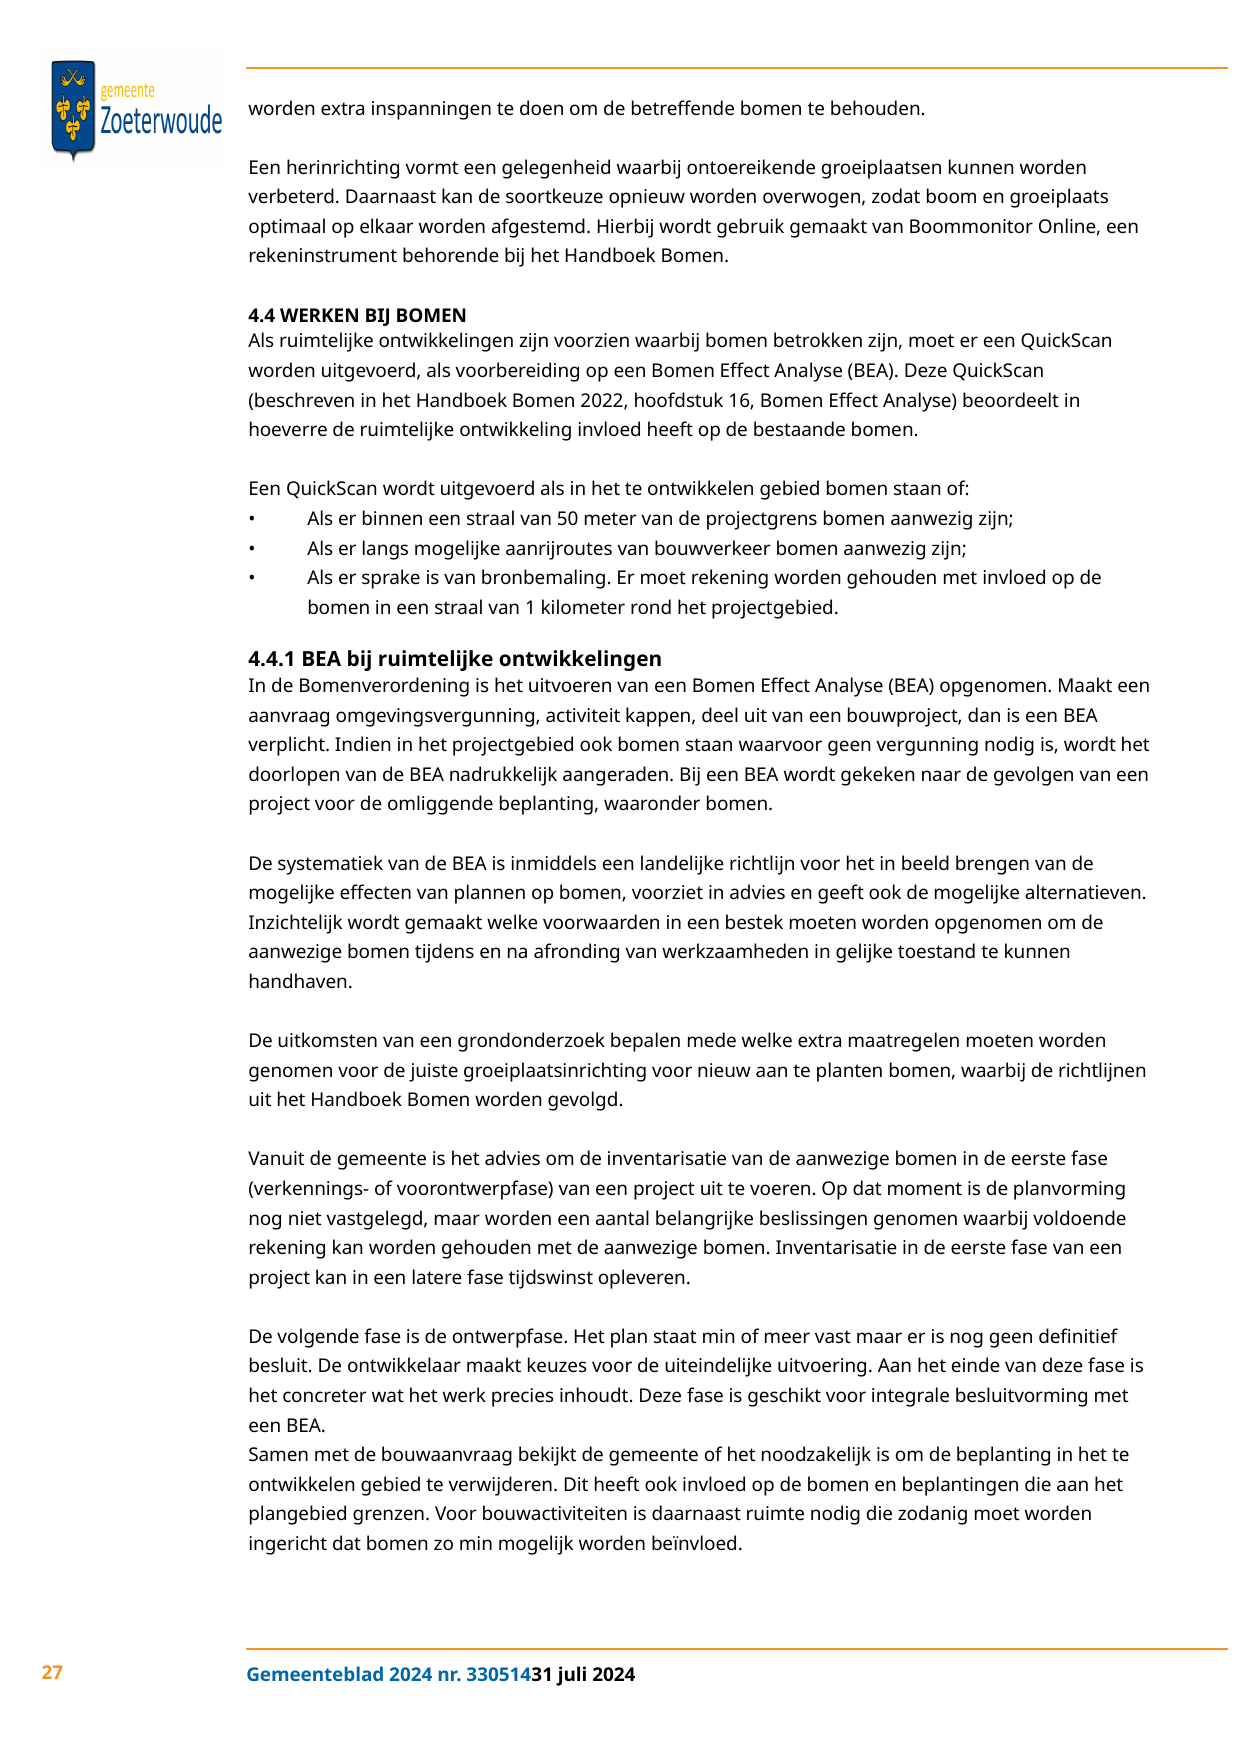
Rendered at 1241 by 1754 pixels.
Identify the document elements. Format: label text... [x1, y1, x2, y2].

text Vanuit de gemeente is het advies om de inventarisatie van de aanwezige bomen in de eerste fase (verkennings- of voorontwerpfase) van een project uit te voeren. Op dat moment is de planvorming nog niet vastgelegd, maar worden een aantal belangrijke beslissingen genomen waarbij voldoende rekening kan worden gehouden met de aanwezige bomen. Inventarisatie in de eerste fase van een project kan in een latere fase tijdswinst opleveren. [248, 1146, 1152, 1289]
table_header Een QuickScan wordt uitgevoerd als in het te ontwikkelen gebied bomen staan of: Als er binnen een straal van 50 meter van de projectgrens bomen aanwezig zijn; Als er langs mogelijke aanrijroutes van bouwverkeer bomen aanwezig zijn; Als er sprake is van bronbemaling. Er moet rekening worden gehouden met invloed op de bomen in een straal van 1 kilometer rond het projectgebied. [248, 476, 1152, 620]
text De volgende fase is de ontwerpfase. Het plan staat min of meer vast maar er is nog geen definitief besluit. De ontwikkelaar maakt keuzes voor de uiteindelijke uitvoering. Aan het einde van deze fase is het concreter wat het werk precies inhoudt. Deze fase is geschikt voor integrale besluitvorming met een BEA. [248, 1323, 1152, 1437]
text De uitkomsten van een grondonderzoek bepalen mede welke extra maatregelen moeten worden genomen voor de juiste groeiplaatsinrichting voor nieuw aan te planten bomen, waarbij de richtlijnen uit het Handboek Bomen worden gevolgd. [248, 1027, 1152, 1112]
picture [41, 47, 231, 172]
text Samen met de bouwaanvraag bekijkt de gemeente of het noodzakelijk is om de beplanting in het te ontwikkelen gebied te verwijderen. Dit heeft ook invloed op de bomen en beplantingen die aan het plangebied grenzen. Voor bouwactiviteiten is daarnaast ruimte nodig die zodanig moet worden ingericht dat bomen zo min mogelijk worden beïnvloed. [248, 1441, 1152, 1556]
text 4.4 WERKEN BIJ BOMEN [248, 302, 1152, 328]
text 4.4.1 BEA bij ruimtelijke ontwikkelingen [248, 644, 1152, 672]
text De systematiek van de BEA is inmiddels een landelijke richtlijn voor het in beeld brengen van de mogelijke effecten van plannen op bomen, voorziet in advies en geeft ook de mogelijke alternatieven. Inzichtelijk wordt gemaakt welke voorwaarden in een bestek moeten worden opgenomen om de aanwezige bomen tijdens en na afronding van werkzaamheden in gelijke toestand te kunnen handhaven. [248, 850, 1152, 994]
text Als ruimtelijke ontwikkelingen zijn voorzien waarbij bomen betrokken zijn, moet er een QuickScan worden uitgevoerd, als voorbereiding op een Bomen Effect Analyse (BEA). Deze QuickScan (beschreven in het Handboek Bomen 2022, hoofdstuk 16, Bomen Effect Analyse) beoordeelt in hoeverre de ruimtelijke ontwikkeling invloed heeft op de bestaande bomen. [248, 328, 1152, 442]
text worden extra inspanningen te doen om de betreffende bomen te behouden. [248, 95, 1152, 121]
text Een herinrichting vormt een gelegenheid waarbij ontoereikende groeiplaatsen kunnen worden verbeterd. Daarnaast kan de soortkeuze opnieuw worden overwogen, zodat boom en groeiplaats optimaal op elkaar worden afgestemd. Hierbij wordt gebruik gemaakt van Boommonitor Online, een rekeninstrument behorende bij het Handboek Bomen. [248, 154, 1152, 268]
text In de Bomenverordening is het uitvoeren van een Bomen Effect Analyse (BEA) opgenomen. Maakt een aanvraag omgevingsvergunning, activiteit kappen, deel uit van een bouwproject, dan is een BEA verplicht. Indien in het projectgebied ook bomen staan waarvoor geen vergunning nodig is, wordt het doorlopen van de BEA nadrukkelijk aangeraden. Bij een BEA wordt gekeken naar de gevolgen van een project voor de omliggende beplanting, waaronder bomen. [248, 672, 1152, 816]
